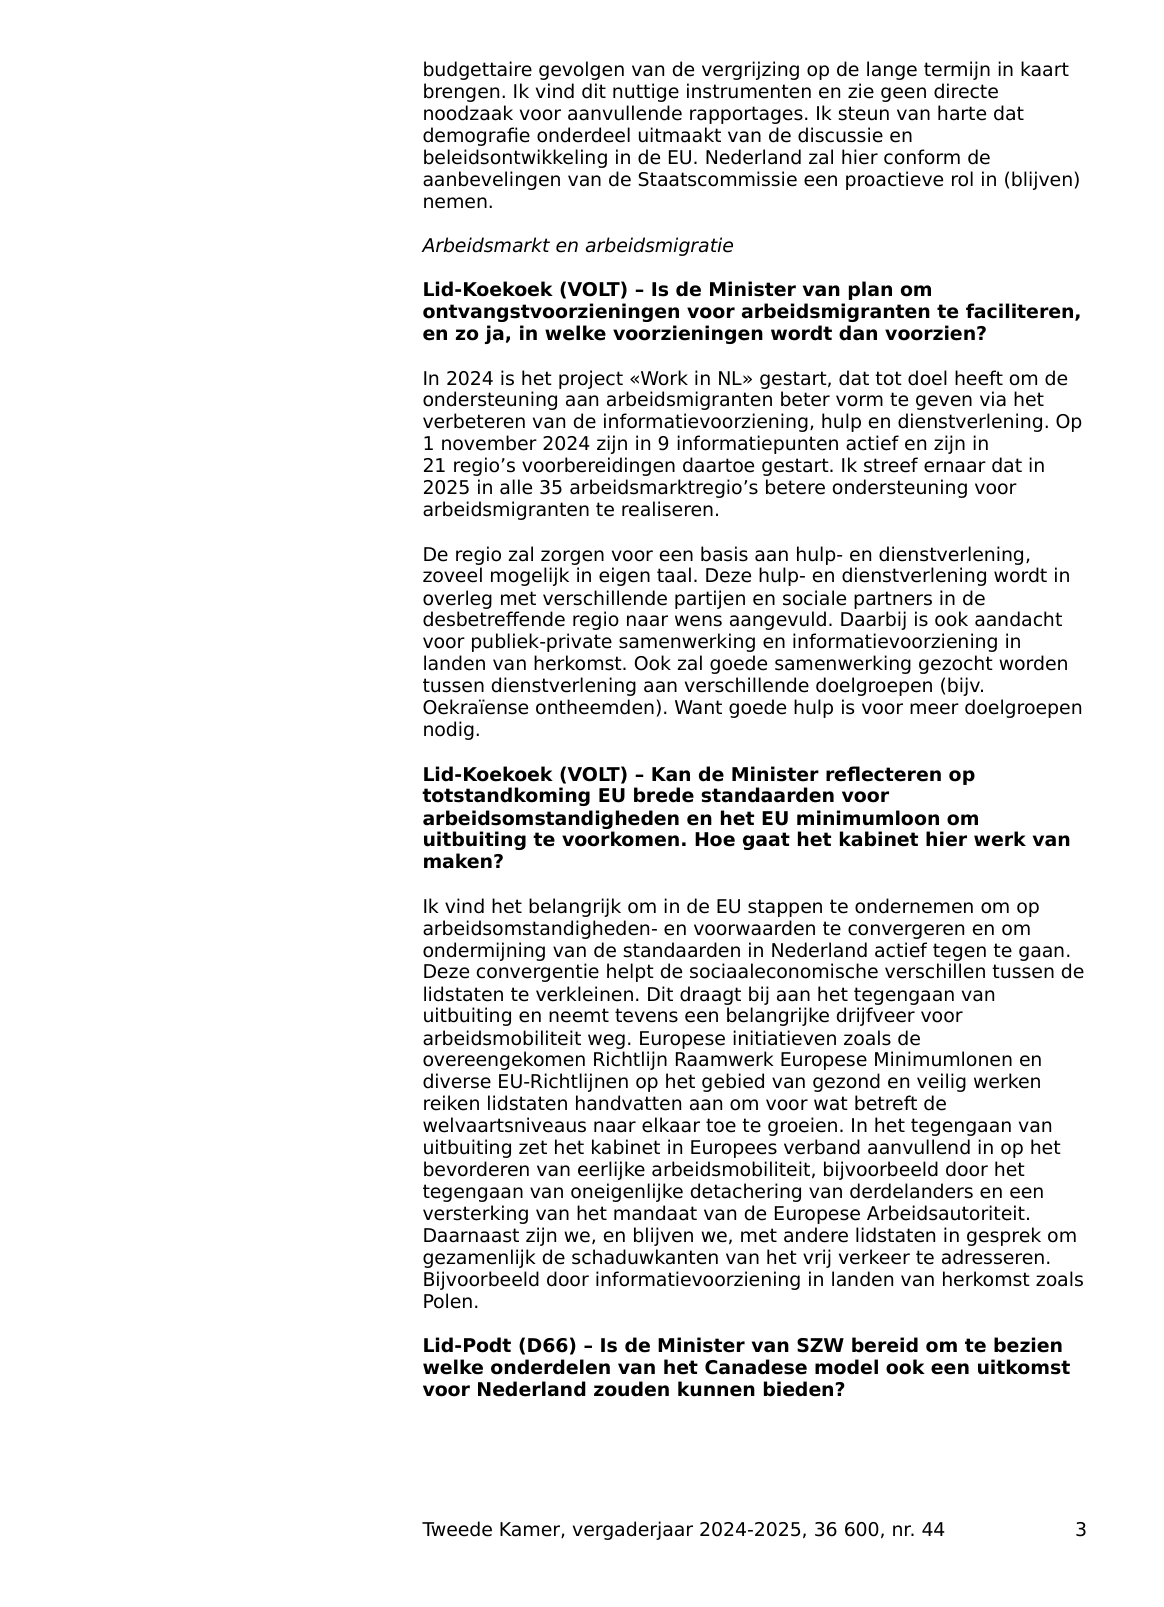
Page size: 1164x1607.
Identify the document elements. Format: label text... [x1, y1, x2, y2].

text budgettaire gevolgen van de vergrijzing op de lange termijn in kaart brengen. Ik vind dit nuttige instrumenten en zie geen directe noodzaak voor aanvullende rapportages. Ik steun van harte dat demografie onderdeel uitmaakt van de discussie en beleidsontwikkeling in de EU. Nederland zal hier conform de aanbevelingen van de Staatscommissie een proactieve rol in (blijven) nemen. [422, 59, 1087, 213]
subtitle Arbeidsmarkt en arbeidsmigratie [422, 235, 1087, 257]
text Lid-Koekoek (VOLT) – Kan de Minister reflecteren op totstandkoming EU brede standaarden voor arbeidsomstandigheden en het EU minimumloon om uitbuiting te voorkomen. Hoe gaat het kabinet hier werk van maken? [422, 763, 1087, 873]
text Ik vind het belangrijk om in de EU stappen te ondernemen om op arbeidsomstandigheden- en voorwaarden te convergeren en om ondermijning van de standaarden in Nederland actief tegen te gaan. Deze convergentie helpt de sociaaleconomische verschillen tussen de lidstaten te verkleinen. Dit draagt bij aan het tegengaan van uitbuiting en neemt tevens een belangrijke drijfveer voor arbeidsmobiliteit weg. Europese initiatieven zoals de overeengekomen Richtlijn Raamwerk Europese Minimumlonen en diverse EU-Richtlijnen op het gebied van gezond en veilig werken reiken lidstaten handvatten aan om voor wat betreft de welvaartsniveaus naar elkaar toe te groeien. In het tegengaan van uitbuiting zet het kabinet in Europees verband aanvullend in op het bevorderen van eerlijke arbeidsmobiliteit, bijvoorbeeld door het tegengaan van oneigenlijke detachering van derdelanders en een versterking van het mandaat van de Europese Arbeidsautoriteit. Daarnaast zijn we, en blijven we, met andere lidstaten in gesprek om gezamenlijk de schaduwkanten van het vrij verkeer te adresseren. Bijvoorbeeld door informatievoorziening in landen van herkomst zoals Polen. [422, 896, 1087, 1313]
text In 2024 is het project «Work in NL» gestart, dat tot doel heeft om de ondersteuning aan arbeidsmigranten beter vorm te geven via het verbeteren van de informatievoorziening, hulp en dienstverlening. Op 1 november 2024 zijn in 9 informatiepunten actief en zijn in 21 regio’s voorbereidingen daartoe gestart. Ik streef ernaar dat in 2025 in alle 35 arbeidsmarktregio’s betere ondersteuning voor arbeidsmigranten te realiseren. [422, 367, 1087, 521]
text Lid-Koekoek (VOLT) – Is de Minister van plan om ontvangstvoorzieningen voor arbeidsmigranten te faciliteren, en zo ja, in welke voorzieningen wordt dan voorzien? [422, 279, 1087, 345]
text Lid-Podt (D66) – Is de Minister van SZW bereid om te bezien welke onderdelen van het Canadese model ook een uitkomst voor Nederland zouden kunnen bieden? [422, 1335, 1087, 1401]
text De regio zal zorgen voor een basis aan hulp- en dienstverlening, zoveel mogelijk in eigen taal. Deze hulp- en dienstverlening wordt in overleg met verschillende partijen en sociale partners in de desbetreffende regio naar wens aangevuld. Daarbij is ook aandacht voor publiek-private samenwerking en informatievoorziening in landen van herkomst. Ook zal goede samenwerking gezocht worden tussen dienstverlening aan verschillende doelgroepen (bijv. Oekraïense ontheemden). Want goede hulp is voor meer doelgroepen nodig. [422, 543, 1087, 741]
